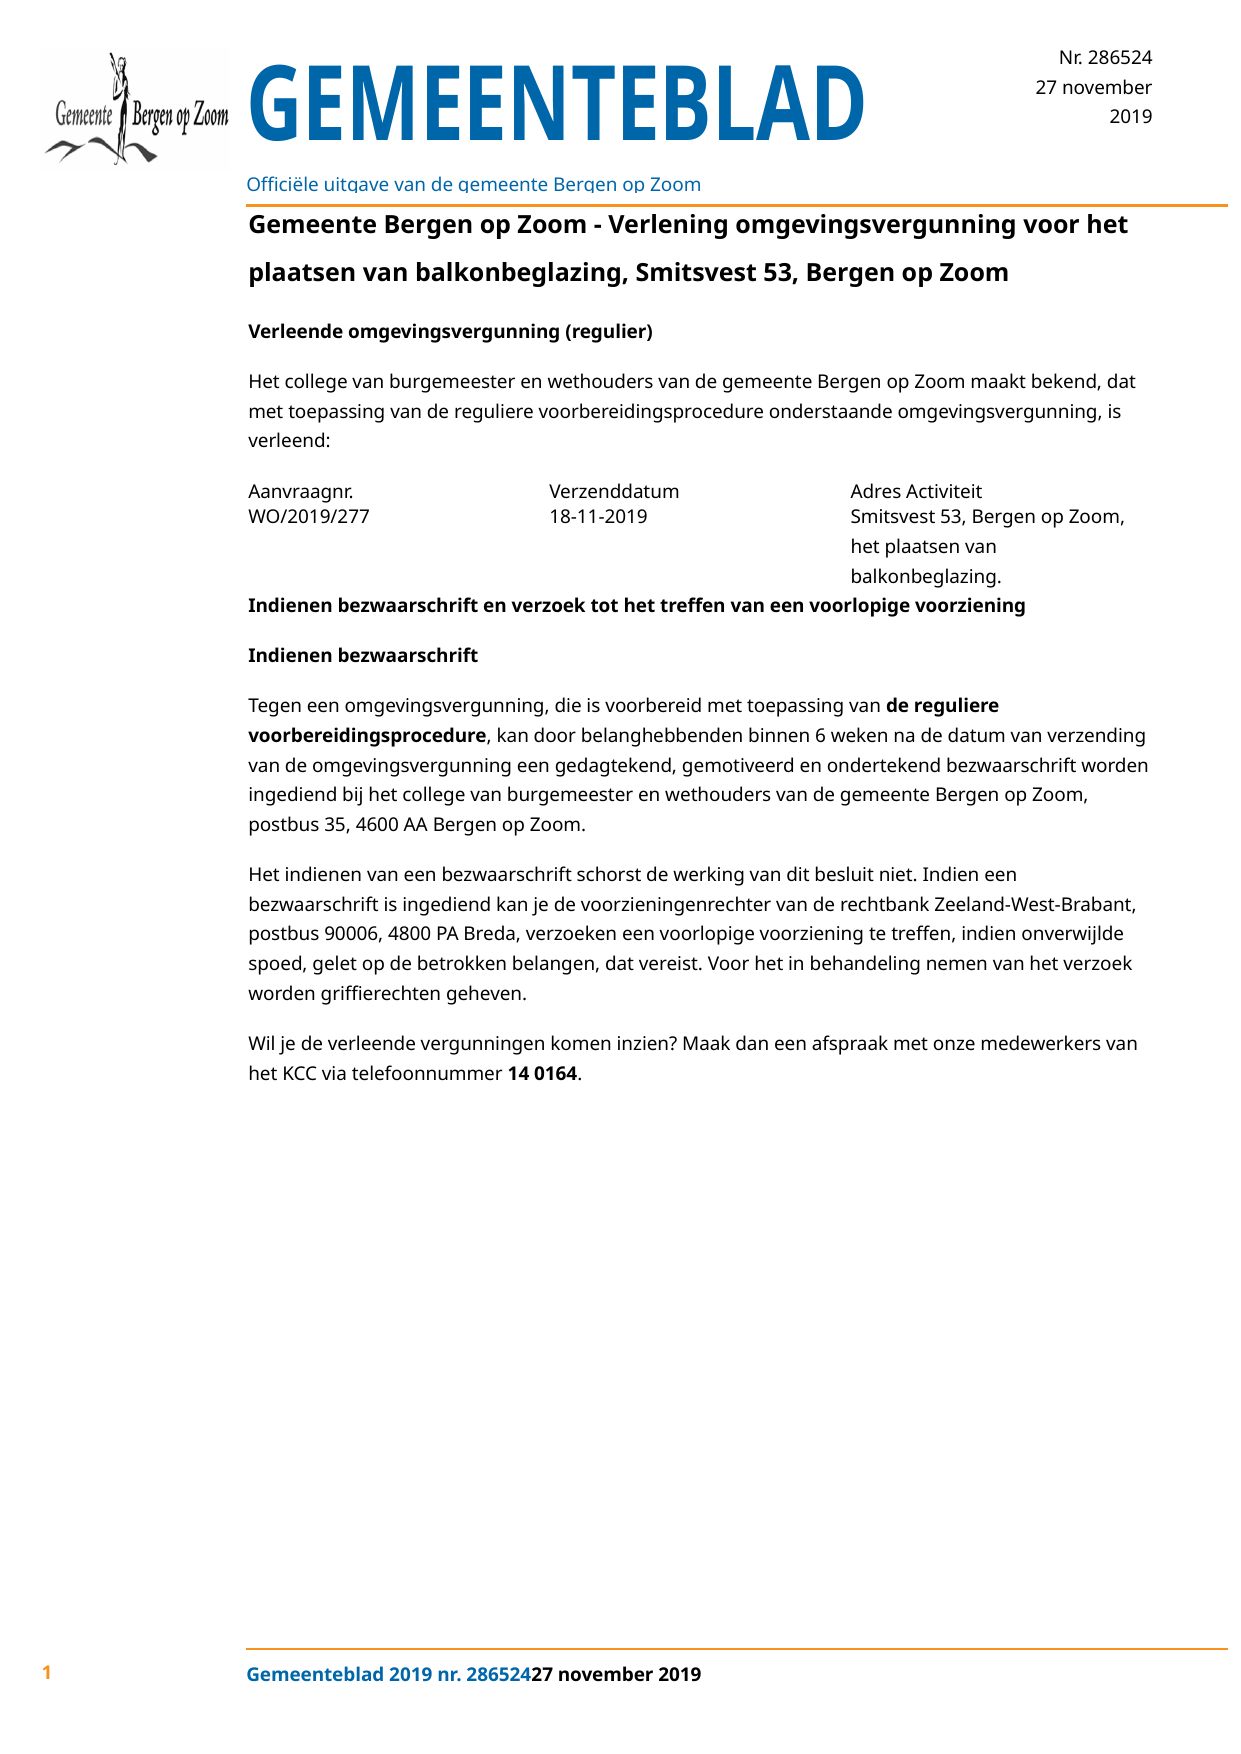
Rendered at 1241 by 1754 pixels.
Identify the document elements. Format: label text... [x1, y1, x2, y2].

table_header Adres Activiteit [850, 478, 1152, 504]
text Indienen bezwaarschrift en verzoek tot het treffen van een voorlopige voorziening [248, 592, 1152, 618]
table_cell 18-11-2019 [549, 504, 850, 589]
text Wil je de verleende vergunningen komen inzien? Maak dan een afspraak met onze medewerkers van het KCC via telefoonnummer 14 0164. [248, 1030, 1152, 1086]
text Het college van burgemeester en wethouders van de gemeente Bergen op Zoom maakt bekend, dat met toepassing van de reguliere voorbereidingsprocedure onderstaande omgevingsvergunning, is verleend: [248, 368, 1152, 453]
table_cell WO/2019/277 [248, 504, 549, 589]
text Gemeente Bergen op Zoom - Verlening omgevingsvergunning voor het plaatsen van balkonbeglazing, Smitsvest 53, Bergen op Zoom [248, 207, 1152, 288]
picture [41, 47, 231, 172]
table_cell Smitsvest 53, Bergen op Zoom, het plaatsen van balkonbeglazing. [850, 504, 1152, 589]
text Tegen een omgevingsvergunning, die is voorbereid met toepassing van de reguliere voorbereidingsprocedure, kan door belanghebbenden binnen 6 weken na de datum van verzending van de omgevingsvergunning een gedagtekend, gemotiveerd en ondertekend bezwaarschrift worden ingediend bij het college van burgemeester en wethouders van de gemeente Bergen op Zoom, postbus 35, 4600 AA Bergen op Zoom. [248, 693, 1152, 837]
table_header Verzenddatum [549, 478, 850, 504]
text Indienen bezwaarschrift [248, 642, 1152, 668]
text Het indienen van een bezwaarschrift schorst de werking van dit besluit niet. Indien een bezwaarschrift is ingediend kan je de voorzieningenrechter van de rechtbank Zeeland-West-Brabant, postbus 90006, 4800 PA Breda, verzoeken een voorlopige voorziening te treffen, indien onverwijlde spoed, gelet op de betrokken belangen, dat vereist. Voor het in behandeling nemen van het verzoek worden griffierechten geheven. [248, 861, 1152, 1006]
text Verleende omgevingsvergunning (regulier) [248, 318, 1152, 344]
table_header Aanvraagnr. [248, 478, 549, 504]
